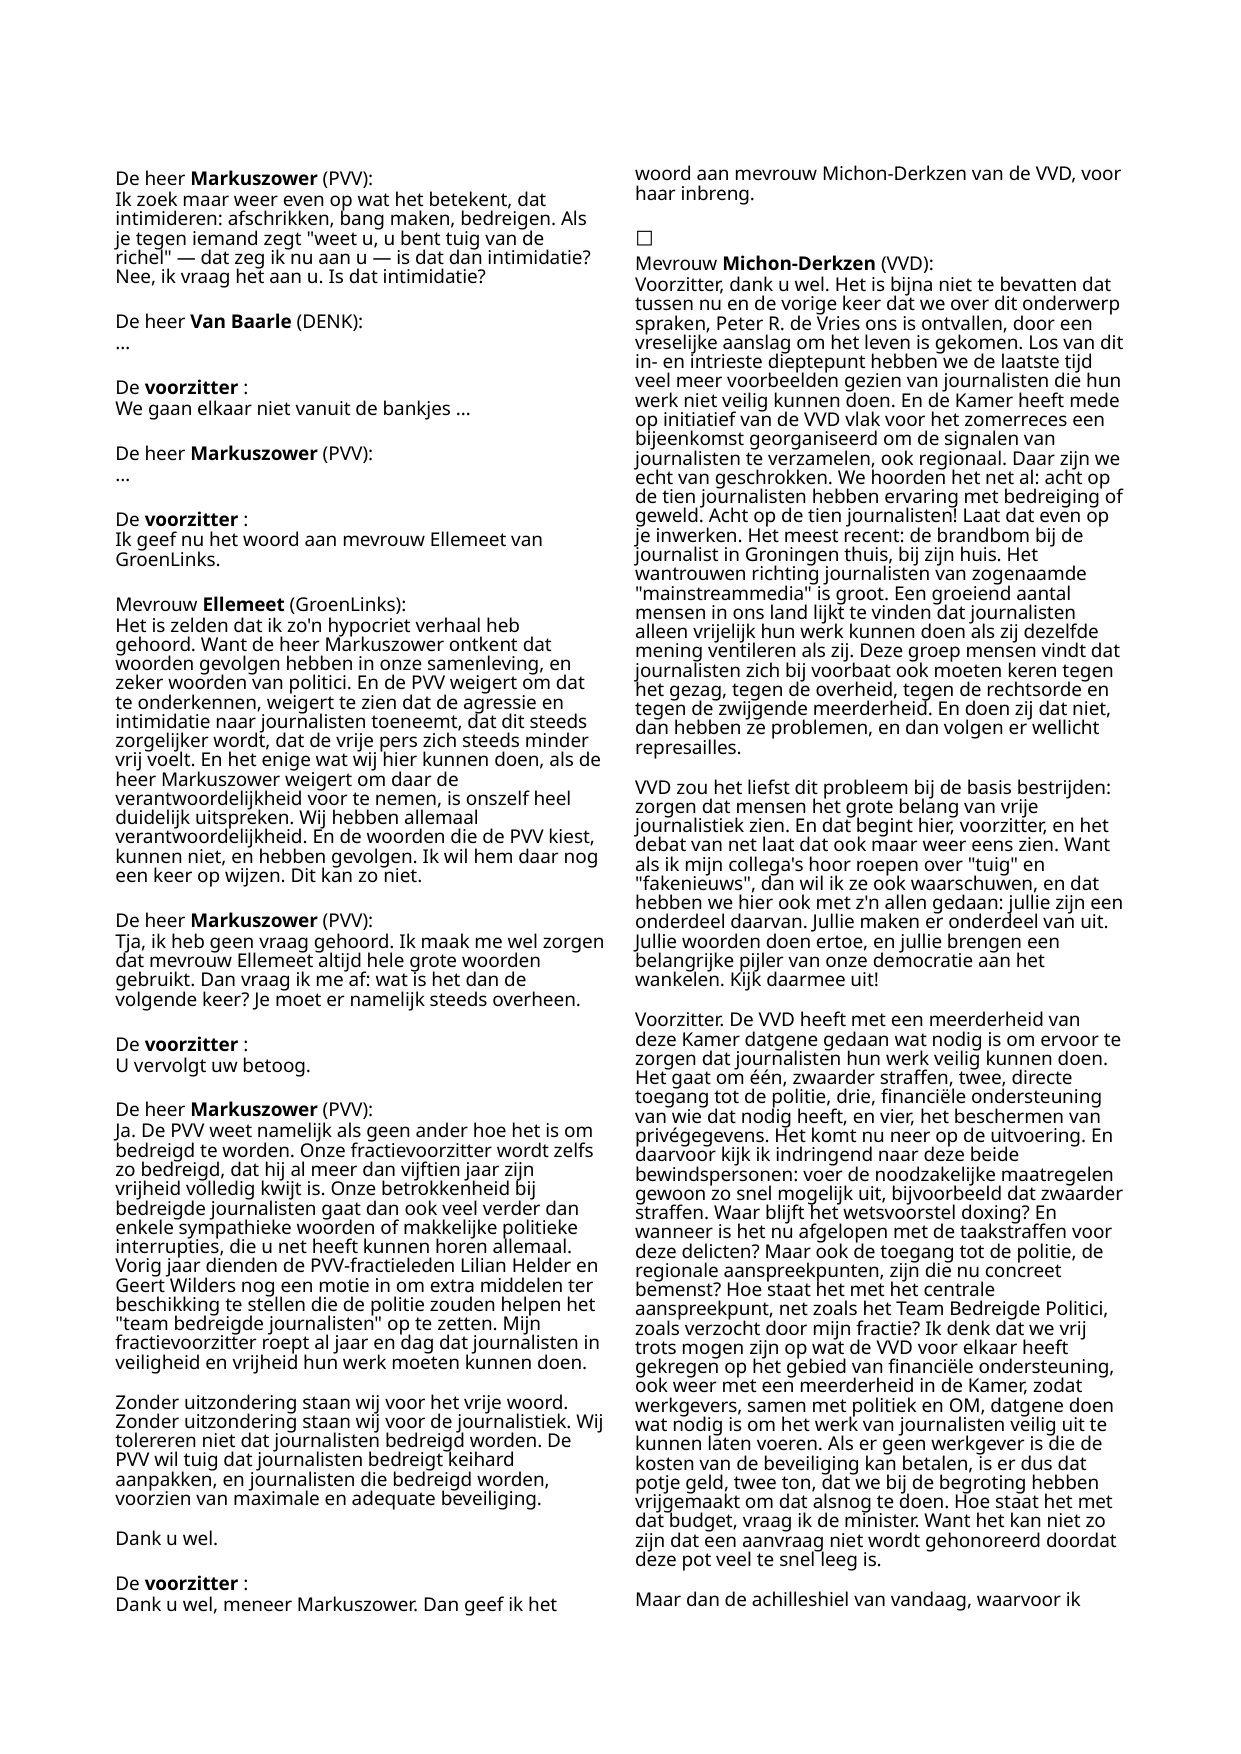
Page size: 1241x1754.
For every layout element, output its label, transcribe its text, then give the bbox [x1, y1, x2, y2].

text De heer Van Baarle (DENK): [115, 308, 605, 334]
text Zonder uitzondering staan wij voor het vrije woord. Zonder uitzondering staan wij voor de journalistiek. Wij tolereren niet dat journalisten bedreigd worden. De PVV wil tuig dat journalisten bedreigt keihard aanpakken, en journalisten die bedreigd worden, voorzien van maximale en adequate beveiliging. [115, 1394, 605, 1509]
text Het is zelden dat ik zo'n hypocriet verhaal heb gehoord. Want de heer Markuszower ontkent dat woorden gevolgen hebben in onze samenleving, en zeker woorden van politici. En de PVV weigert om dat te onderkennen, weigert te zien dat de agressie en intimidatie naar journalisten toeneemt, dat dit steeds zorgelijker wordt, dat de vrije pers zich steeds minder vrij voelt. En het enige wat wij hier kunnen doen, als de heer Markuszower weigert om daar de verantwoordelijkheid voor te nemen, is onszelf heel duidelijk uitspreken. Wij hebben allemaal verantwoordelijkheid. En de woorden die de PVV kiest, kunnen niet, en hebben gevolgen. Ik wil hem daar nog een keer op wijzen. Dit kan zo niet. [115, 617, 605, 886]
text De voorzitter : [115, 374, 605, 400]
text De heer Markuszower (PVV): [115, 907, 605, 933]
text U vervolgt uw betoog. [115, 1057, 605, 1076]
text Voorzitter. De VVD heeft met een meerderheid van deze Kamer datgene gedaan wat nodig is om ervoor te zorgen dat journalisten hun werk veilig kunnen doen. Het gaat om één, zwaarder straffen, twee, directe toegang tot de politie, drie, financiële ondersteuning van wie dat nodig heeft, en vier, het beschermen van privégegevens. Het komt nu neer op de uitvoering. En daarvoor kijk ik indringend naar deze beide bewindspersonen: voer de noodzakelijke maatregelen gewoon zo snel mogelijk uit, bijvoorbeeld dat zwaarder straffen. Waar blijft het wetsvoorstel doxing? En wanneer is het nu afgelopen met de taakstraffen voor deze delicten? Maar ook de toegang tot de politie, de regionale aanspreekpunten, zijn die nu concreet bemenst? Hoe staat het met het centrale aanspreekpunt, net zoals het Team Bedreigde Politici, zoals verzocht door mijn fractie? Ik denk dat we vrij trots mogen zijn op wat de VVD voor elkaar heeft gekregen op het gebied van financiële ondersteuning, ook weer met een meerderheid in de Kamer, zodat werkgevers, samen met politiek en OM, datgene doen wat nodig is om het werk van journalisten veilig uit te kunnen laten voeren. Als er geen werkgever is die de kosten van de beveiliging kan betalen, is er dus dat potje geld, twee ton, dat we bij de begroting hebben vrijgemaakt om dat alsnog te doen. Hoe staat het met dat budget, vraag ik de minister. Want het kan niet zo zijn dat een aanvraag niet wordt gehonoreerd doordat deze pot veel te snel leeg is. [635, 1011, 1125, 1570]
text De voorzitter : [115, 1031, 605, 1057]
text Maar dan de achilleshiel van vandaag, waarvoor ik [635, 1591, 1125, 1610]
text VVD zou het liefst dit probleem bij de basis bestrijden: zorgen dat mensen het grote belang van vrije journalistiek zien. En dat begint hier, voorzitter, en het debat van net laat dat ook maar weer eens zien. Want als ik mijn collega's hoor roepen over "tuig" en "fakenieuws", dan wil ik ze ook waarschuwen, en dat hebben we hier ook met z'n allen gedaan: jullie zijn een onderdeel daarvan. Jullie maken er onderdeel van uit. Jullie woorden doen ertoe, en jullie brengen een belangrijke pijler van onze democratie aan het wankelen. Kijk daarmee uit! [635, 779, 1125, 991]
text Voorzitter, dank u wel. Het is bijna niet te bevatten dat tussen nu en de vorige keer dat we over dit onderwerp spraken, Peter R. de Vries ons is ontvallen, door een vreselijke aanslag om het leven is gekomen. Los van dit in- en intrieste dieptepunt hebben we de laatste tijd veel meer voorbeelden gezien van journalisten die hun werk niet veilig kunnen doen. En de Kamer heeft mede op initiatief van de VVD vlak voor het zomerreces een bijeenkomst georganiseerd om de signalen van journalisten te verzamelen, ook regionaal. Daar zijn we echt van geschrokken. We hoorden het net al: acht op de tien journalisten hebben ervaring met bedreiging of geweld. Acht op de tien journalisten! Laat dat even op je inwerken. Het meest recent: de brandbom bij de journalist in Groningen thuis, bij zijn huis. Het wantrouwen richting journalisten van zogenaamde "mainstreammedia" is groot. Een groeiend aantal mensen in ons land lijkt te vinden dat journalisten alleen vrijelijk hun werk kunnen doen als zij dezelfde mening ventileren als zij. Deze groep mensen vindt dat journalisten zich bij voorbaat ook moeten keren tegen het gezag, tegen de overheid, tegen de rechtsorde en tegen de zwijgende meerderheid. En doen zij dat niet, dan hebben ze problemen, en dan volgen er wellicht represailles. [635, 276, 1125, 758]
text We gaan elkaar niet vanuit de bankjes … [115, 400, 605, 419]
text De heer Markuszower (PVV): [115, 1097, 605, 1122]
text Dank u wel. [115, 1530, 605, 1549]
text Ja. De PVV weet namelijk als geen ander hoe het is om bedreigd te worden. Onze fractievoorzitter wordt zelfs zo bedreigd, dat hij al meer dan vijftien jaar zijn vrijheid volledig kwijt is. Onze betrokkenheid bij bedreigde journalisten gaat dan ook veel verder dan enkele sympathieke woorden of makkelijke politieke interrupties, die u net heeft kunnen horen allemaal. Vorig jaar dienden de PVV-fractieleden Lilian Helder en Geert Wilders nog een motie in om extra middelen ter beschikking te stellen die de politie zouden helpen het "team bedreigde journalisten" op te zetten. Mijn fractievoorzitter roept al jaar en dag dat journalisten in veiligheid en vrijheid hun werk moeten kunnen doen. [115, 1122, 605, 1373]
text Ik zoek maar weer even op wat het betekent, dat intimideren: afschrikken, bang maken, bedreigen. Als je tegen iemand zegt "weet u, u bent tuig van de richel" — dat zeg ik nu aan u — is dat dan intimidatie? Nee, ik vraag het aan u. Is dat intimidatie? [115, 191, 605, 287]
text De voorzitter : [115, 506, 605, 531]
text Mevrouw Michon-Derkzen (VVD): [635, 250, 1125, 276]
text Ik geef nu het woord aan mevrouw Ellemeet van GroenLinks. [115, 531, 605, 570]
text woord aan mevrouw Michon-Derkzen van de VVD, voor haar inbreng. [635, 165, 1125, 204]
text De voorzitter : [115, 1570, 605, 1596]
text … [115, 334, 605, 353]
text Tja, ik heb geen vraag gehoord. Ik maak me wel zorgen dat mevrouw Ellemeet altijd hele grote woorden gebruikt. Dan vraag ik me af: wat is het dan de volgende keer? Je moet er namelijk steeds overheen. [115, 933, 605, 1010]
text ⬜ [635, 225, 1125, 250]
text De heer Markuszower (PVV): [115, 165, 605, 191]
text Mevrouw Ellemeet (GroenLinks): [115, 591, 605, 617]
text Dank u wel, meneer Markuszower. Dan geef ik het [115, 1596, 605, 1615]
text De heer Markuszower (PVV): [115, 440, 605, 466]
text … [115, 466, 605, 485]
